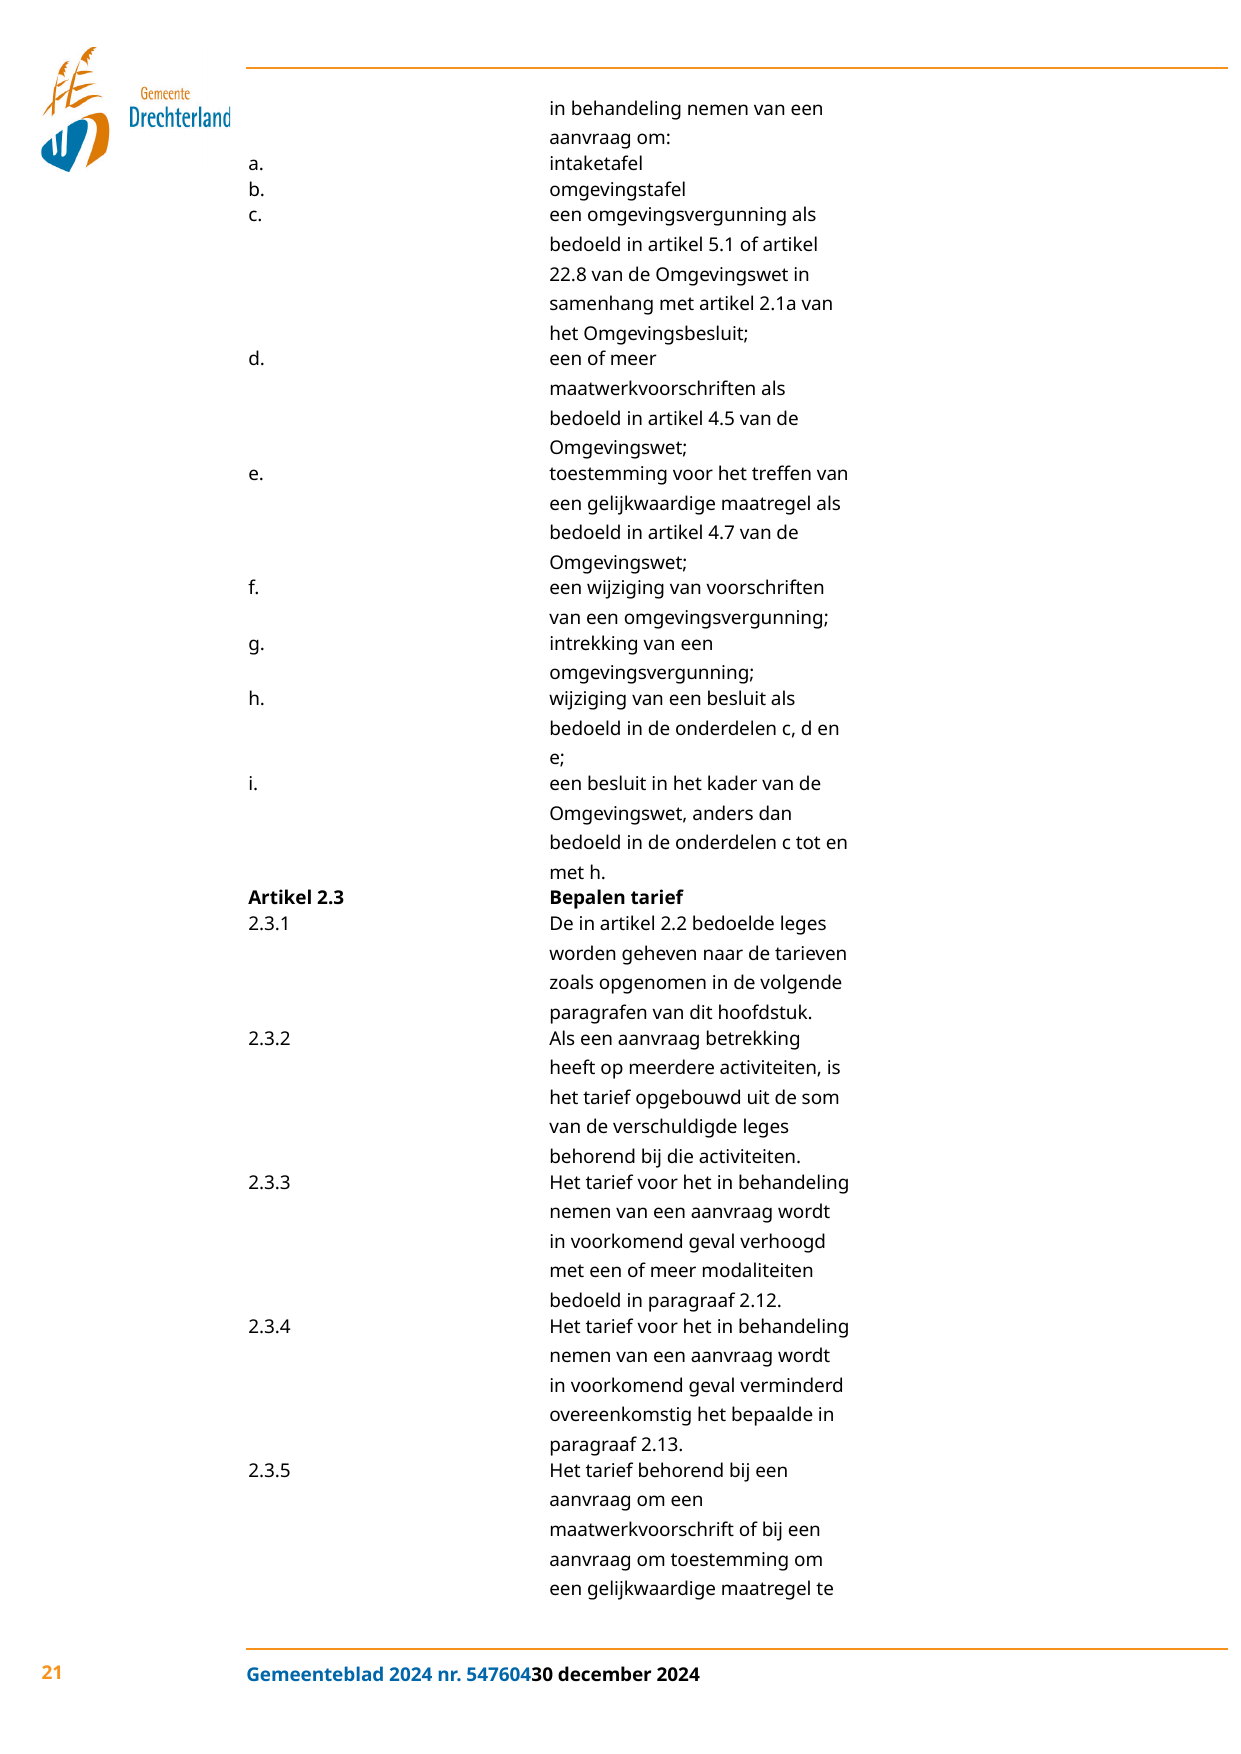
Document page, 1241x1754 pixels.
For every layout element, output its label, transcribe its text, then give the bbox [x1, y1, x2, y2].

table_cell in behandeling nemen van een aanvraag om: [549, 95, 850, 150]
table_cell Het tarief behorend bij een aanvraag om een maatwerkvoorschrift of bij een aanvraag om toestemming om een gelijkwaardige maatregel te [549, 1457, 850, 1601]
table_cell 2.3.3 [248, 1169, 549, 1313]
table_cell Het tarief voor het in behandeling nemen van een aanvraag wordt in voorkomend geval verminderd overeenkomstig het bepaalde in paragraaf 2.13. [549, 1313, 850, 1457]
table_cell [850, 346, 1152, 460]
table_cell c. [248, 202, 549, 346]
table_cell i. [248, 770, 549, 884]
table_cell Bepalen tarief [549, 885, 850, 910]
table_cell 2.3.5 [248, 1457, 549, 1601]
table_cell [248, 95, 549, 150]
table_cell [850, 770, 1152, 884]
table_cell [850, 150, 1152, 176]
picture [41, 47, 231, 172]
table_cell [850, 910, 1152, 1025]
table_cell [850, 1025, 1152, 1169]
picture [226, 115, 231, 124]
table_cell [850, 95, 1152, 150]
table_cell [850, 202, 1152, 346]
table_cell 2.3.2 [248, 1025, 549, 1169]
table_cell omgevingstafel [549, 176, 850, 202]
table_cell een wijziging van voorschriften van een omgevingsvergunning; [549, 575, 850, 630]
table_cell [850, 176, 1152, 202]
table_cell intaketafel [549, 150, 850, 176]
table_cell Artikel 2.3 [248, 885, 549, 910]
table_cell [850, 630, 1152, 685]
table_cell a. [248, 150, 549, 176]
table_cell d. [248, 346, 549, 460]
table_cell h. [248, 685, 549, 770]
table_cell toestemming voor het treffen van een gelijkwaardige maatregel als bedoeld in artikel 4.7 van de Omgevingswet; [549, 460, 850, 574]
table_cell 2.3.4 [248, 1313, 549, 1457]
table_cell [850, 1169, 1152, 1313]
table_cell Het tarief voor het in behandeling nemen van een aanvraag wordt in voorkomend geval verhoogd met een of meer modaliteiten bedoeld in paragraaf 2.12. [549, 1169, 850, 1313]
table_cell [850, 885, 1152, 910]
table_cell [850, 685, 1152, 770]
table_cell [850, 460, 1152, 574]
table_cell b. [248, 176, 549, 202]
picture [41, 158, 64, 172]
table_cell 2.3.1 [248, 910, 549, 1025]
table_cell Als een aanvraag betrekking heeft op meerdere activiteiten, is het tarief opgebouwd uit de som van de verschuldigde leges behorend bij die activiteiten. [549, 1025, 850, 1169]
table_cell intrekking van een omgevingsvergunning; [549, 630, 850, 685]
table_cell g. [248, 630, 549, 685]
table_cell een besluit in het kader van de Omgevingswet, anders dan bedoeld in de onderdelen c tot en met h. [549, 770, 850, 884]
table_cell [850, 1313, 1152, 1457]
table_cell f. [248, 575, 549, 630]
table_cell wijziging van een besluit als bedoeld in de onderdelen c, d en e; [549, 685, 850, 770]
table_cell [850, 1457, 1152, 1601]
table_cell e. [248, 460, 549, 574]
table_cell een of meer maatwerkvoorschriften als bedoeld in artikel 4.5 van de Omgevingswet; [549, 346, 850, 460]
table_cell een omgevingsvergunning als bedoeld in artikel 5.1 of artikel 22.8 van de Omgevingswet in samenhang met artikel 2.1a van het Omgevingsbesluit; [549, 202, 850, 346]
table_cell De in artikel 2.2 bedoelde leges worden geheven naar de tarieven zoals opgenomen in de volgende paragrafen van dit hoofdstuk. [549, 910, 850, 1025]
table_cell [850, 575, 1152, 630]
